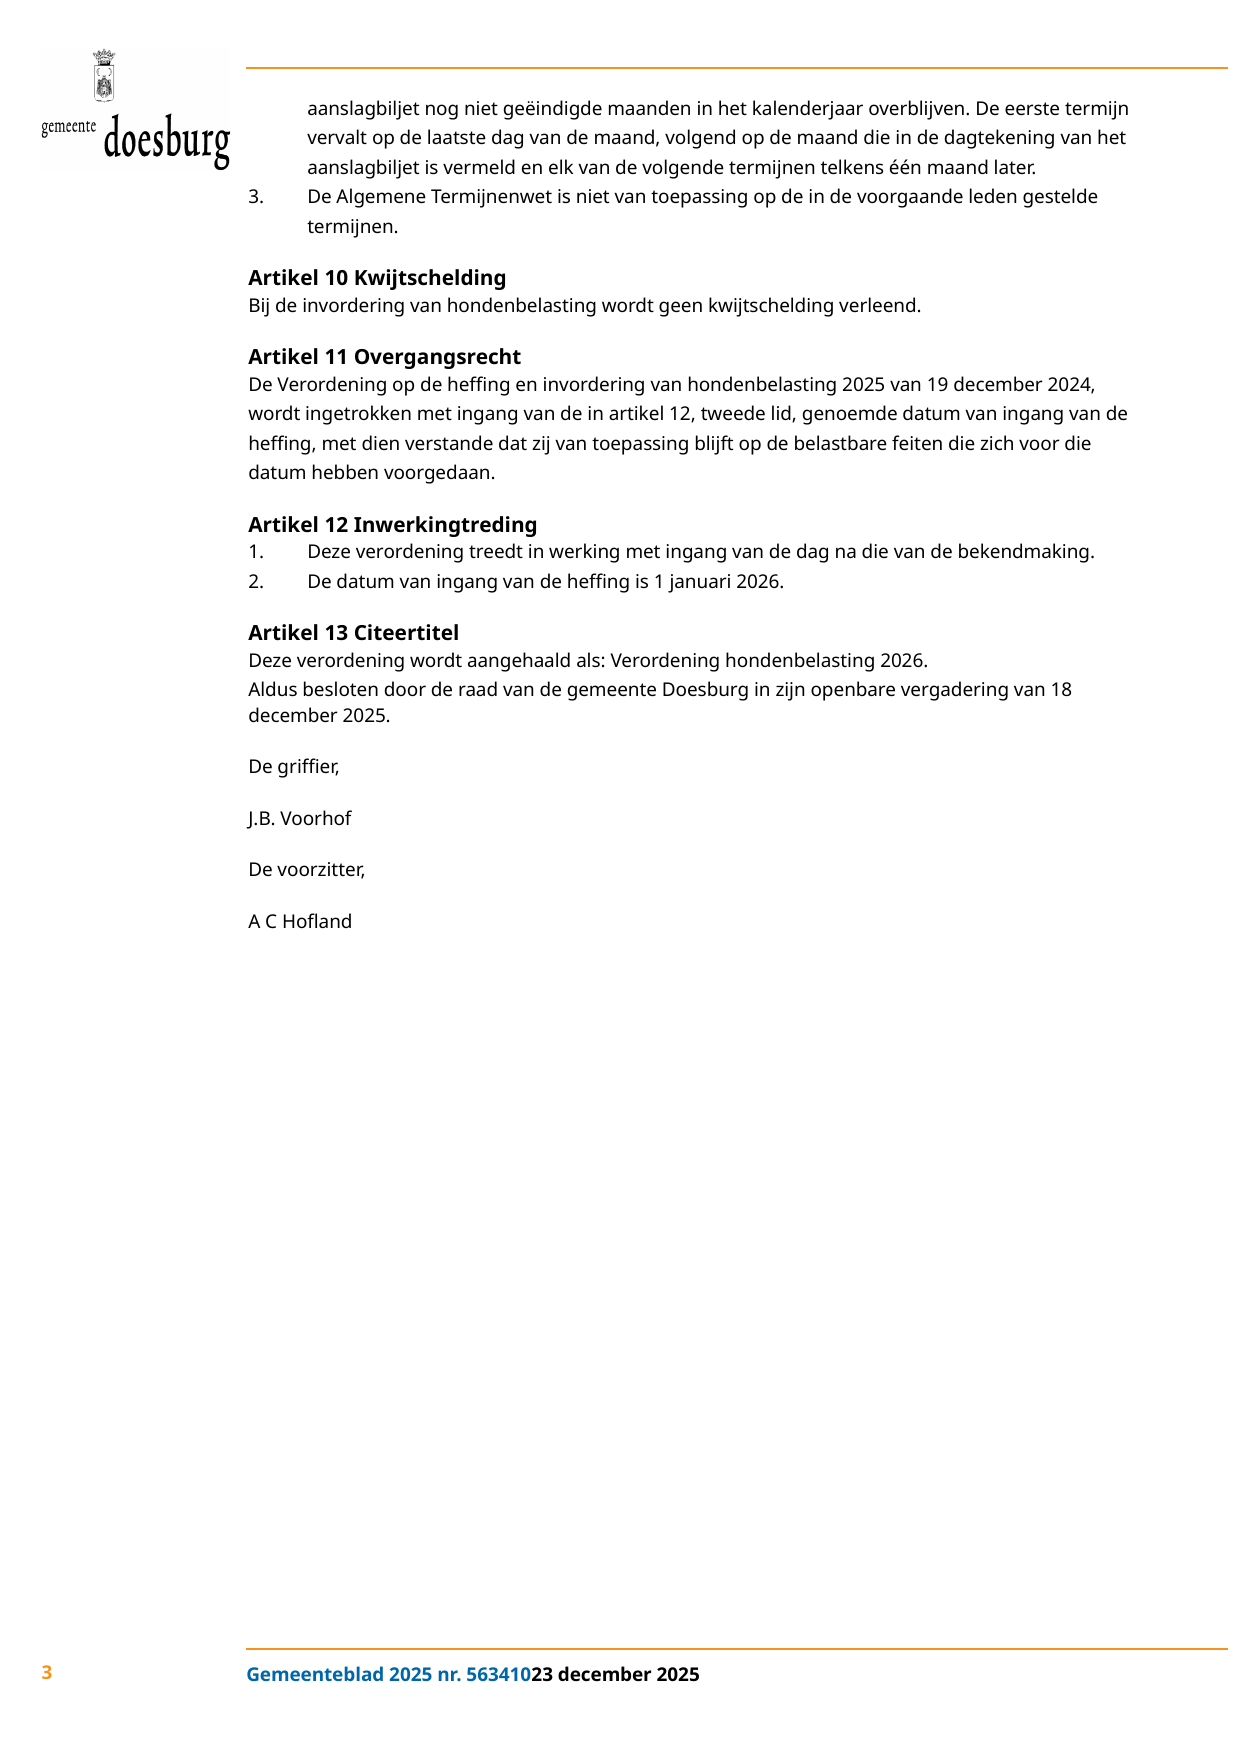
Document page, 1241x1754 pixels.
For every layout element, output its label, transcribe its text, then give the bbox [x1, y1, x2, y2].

list Deze verordening treedt in werking met ingang van de dag na die van de bekendmaking. [248, 538, 1152, 564]
text Artikel 13 Citeertitel [248, 618, 1152, 647]
text Aldus besloten door de raad van de gemeente Doesburg in zijn openbare vergadering van 18 december 2025. [248, 676, 1152, 728]
list De datum van ingang van de heffing is 1 januari 2026. [248, 568, 1152, 594]
text De Verordening op de heffing en invordering van hondenbelasting 2025 van 19 december 2024, wordt ingetrokken met ingang van de in artikel 12, tweede lid, genoemde datum van ingang van de heffing, met dien verstande dat zij van toepassing blijft op de belastbare feiten die zich voor die datum hebben voorgedaan. [248, 371, 1152, 485]
text Artikel 12 Inwerkingtreding [248, 510, 1152, 538]
text Artikel 11 Overgangsrecht [248, 342, 1152, 371]
text A C Hofland [248, 908, 1152, 934]
list De Algemene Termijnenwet is niet van toepassing op de in de voorgaande leden gestelde termijnen. [248, 183, 1152, 239]
text De voorzitter, [248, 857, 1152, 882]
text De griffier, [248, 754, 1152, 779]
text Artikel 10 Kwijtschelding [248, 263, 1152, 292]
list aanslagbiljet nog niet geëindigde maanden in het kalenderjaar overblijven. De eerste termijn vervalt op de laatste dag van de maand, volgend op de maand die in de dagtekening van het aanslagbiljet is vermeld en elk van de volgende termijnen telkens één maand later. [248, 95, 1152, 180]
text Deze verordening wordt aangehaald als: Verordening hondenbelasting 2026. [248, 647, 1152, 673]
text Bij de invordering van hondenbelasting wordt geen kwijtschelding verleend. [248, 292, 1152, 318]
text J.B. Voorhof [248, 805, 1152, 831]
picture [41, 47, 231, 172]
